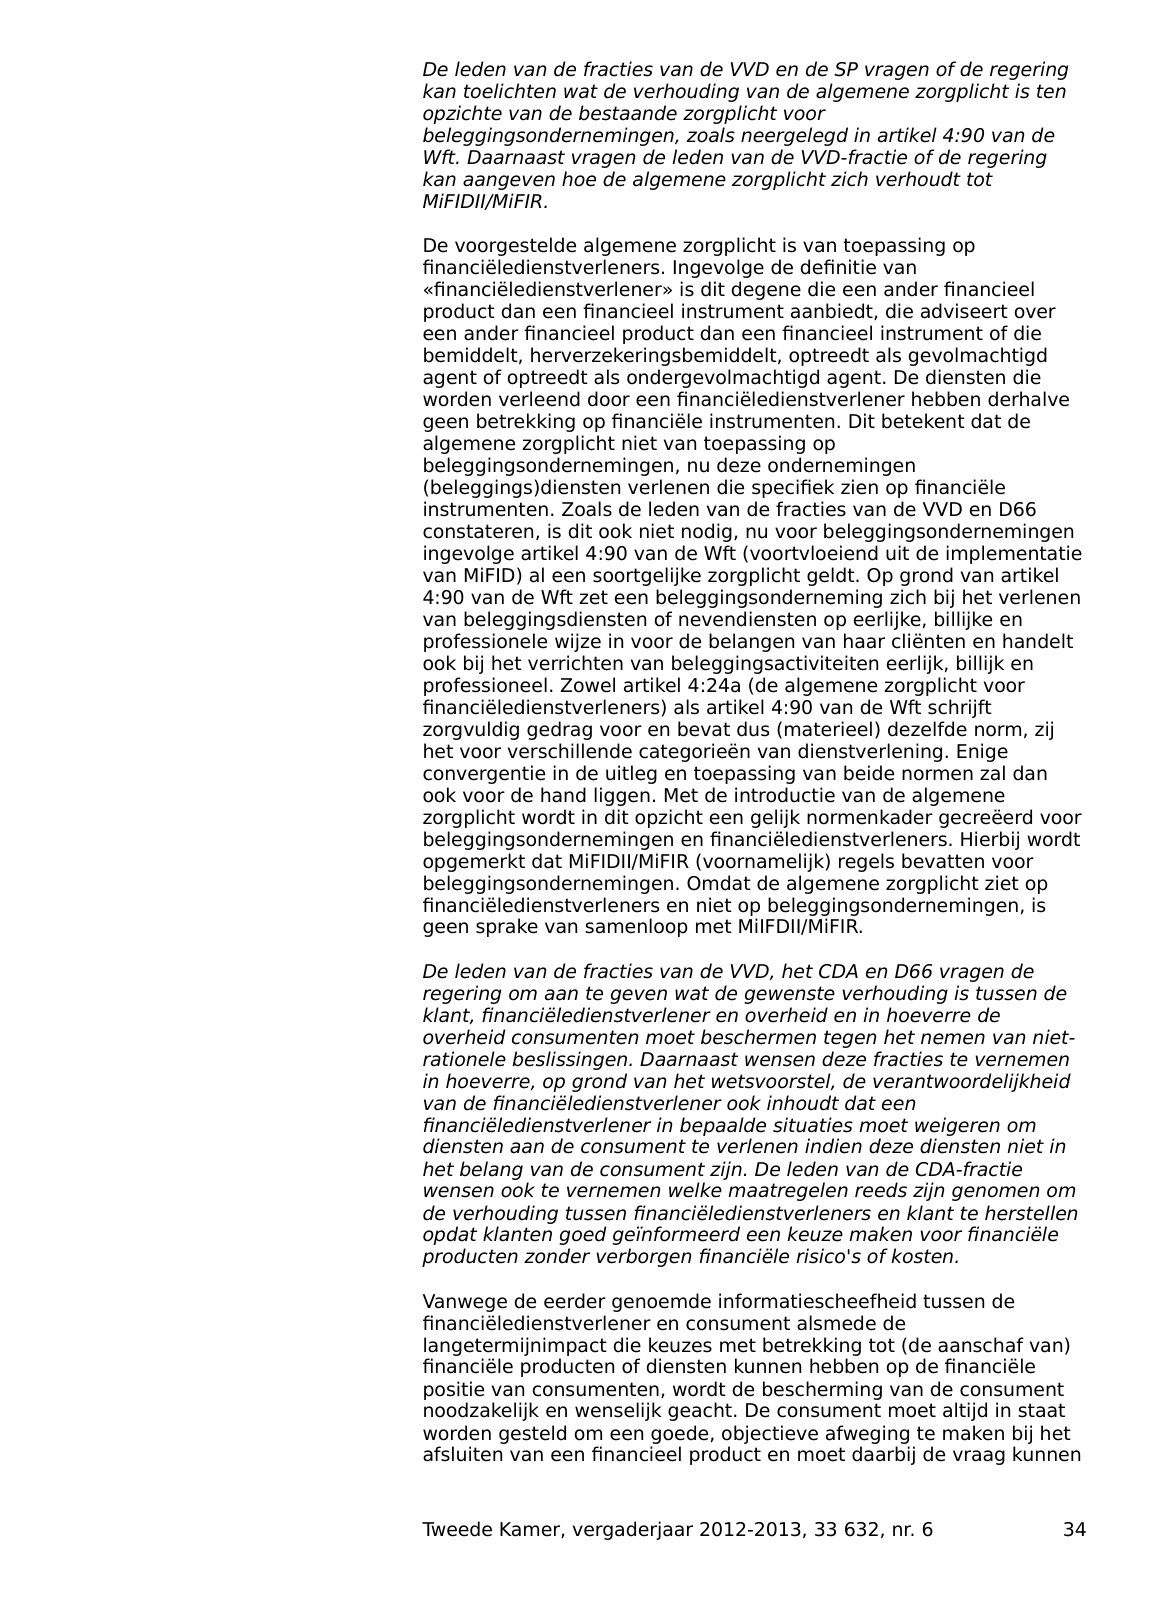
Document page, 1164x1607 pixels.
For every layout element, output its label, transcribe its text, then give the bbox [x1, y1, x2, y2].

text De leden van de fracties van de VVD en de SP vragen of de regering kan toelichten wat de verhouding van de algemene zorgplicht is ten opzichte van de bestaande zorgplicht voor beleggingsondernemingen, zoals neergelegd in artikel 4:90 van de Wft. Daarnaast vragen de leden van de VVD-fractie of de regering kan aangeven hoe de algemene zorgplicht zich verhoudt tot MiFIDII/MiFIR. [422, 59, 1087, 213]
text De leden van de fracties van de VVD, het CDA en D66 vragen de regering om aan te geven wat de gewenste verhouding is tussen de klant, financiëledienstverlener en overheid en in hoeverre de overheid consumenten moet beschermen tegen het nemen van niet-rationele beslissingen. Daarnaast wensen deze fracties te vernemen in hoeverre, op grond van het wetsvoorstel, de verantwoordelijkheid van de financiëledienstverlener ook inhoudt dat een financiëledienstverlener in bepaalde situaties moet weigeren om diensten aan de consument te verlenen indien deze diensten niet in het belang van de consument zijn. De leden van de CDA-fractie wensen ook te vernemen welke maatregelen reeds zijn genomen om de verhouding tussen financiëledienstverleners en klant te herstellen opdat klanten goed geïnformeerd een keuze maken voor financiële producten zonder verborgen financiële risico's of kosten. [422, 961, 1087, 1268]
text Vanwege de eerder genoemde informatiescheefheid tussen de financiëledienstverlener en consument alsmede de langetermijnimpact die keuzes met betrekking tot (de aanschaf van) financiële producten of diensten kunnen hebben op de financiële positie van consumenten, wordt de bescherming van de consument noodzakelijk en wenselijk geacht. De consument moet altijd in staat worden gesteld om een goede, objectieve afweging te maken bij het afsluiten van een financieel product en moet daarbij de vraag kunnen [422, 1291, 1087, 1466]
text De voorgestelde algemene zorgplicht is van toepassing op financiëledienstverleners. Ingevolge de definitie van «financiëledienstverlener» is dit degene die een ander financieel product dan een financieel instrument aanbiedt, die adviseert over een ander financieel product dan een financieel instrument of die bemiddelt, herverzekeringsbemiddelt, optreedt als gevolmachtigd agent of optreedt als ondergevolmachtigd agent. De diensten die worden verleend door een financiëledienstverlener hebben derhalve geen betrekking op financiële instrumenten. Dit betekent dat de algemene zorgplicht niet van toepassing op beleggingsondernemingen, nu deze ondernemingen (beleggings)diensten verlenen die specifiek zien op financiële instrumenten. Zoals de leden van de fracties van de VVD en D66 constateren, is dit ook niet nodig, nu voor beleggingsondernemingen ingevolge artikel 4:90 van de Wft (voortvloeiend uit de implementatie van MiFID) al een soortgelijke zorgplicht geldt. Op grond van artikel 4:90 van de Wft zet een beleggingsonderneming zich bij het verlenen van beleggingsdiensten of nevendiensten op eerlijke, billijke en professionele wijze in voor de belangen van haar cliënten en handelt ook bij het verrichten van beleggingsactiviteiten eerlijk, billijk en professioneel. Zowel artikel 4:24a (de algemene zorgplicht voor financiëledienstverleners) als artikel 4:90 van de Wft schrijft zorgvuldig gedrag voor en bevat dus (materieel) dezelfde norm, zij het voor verschillende categorieën van dienstverlening. Enige convergentie in de uitleg en toepassing van beide normen zal dan ook voor de hand liggen. Met de introductie van de algemene zorgplicht wordt in dit opzicht een gelijk normenkader gecreëerd voor beleggingsondernemingen en financiëledienstverleners. Hierbij wordt opgemerkt dat MiFIDII/MiFIR (voornamelijk) regels bevatten voor beleggingsondernemingen. Omdat de algemene zorgplicht ziet op financiëledienstverleners en niet op beleggingsondernemingen, is geen sprake van samenloop met MiIFDII/MiFIR. [422, 235, 1087, 938]
